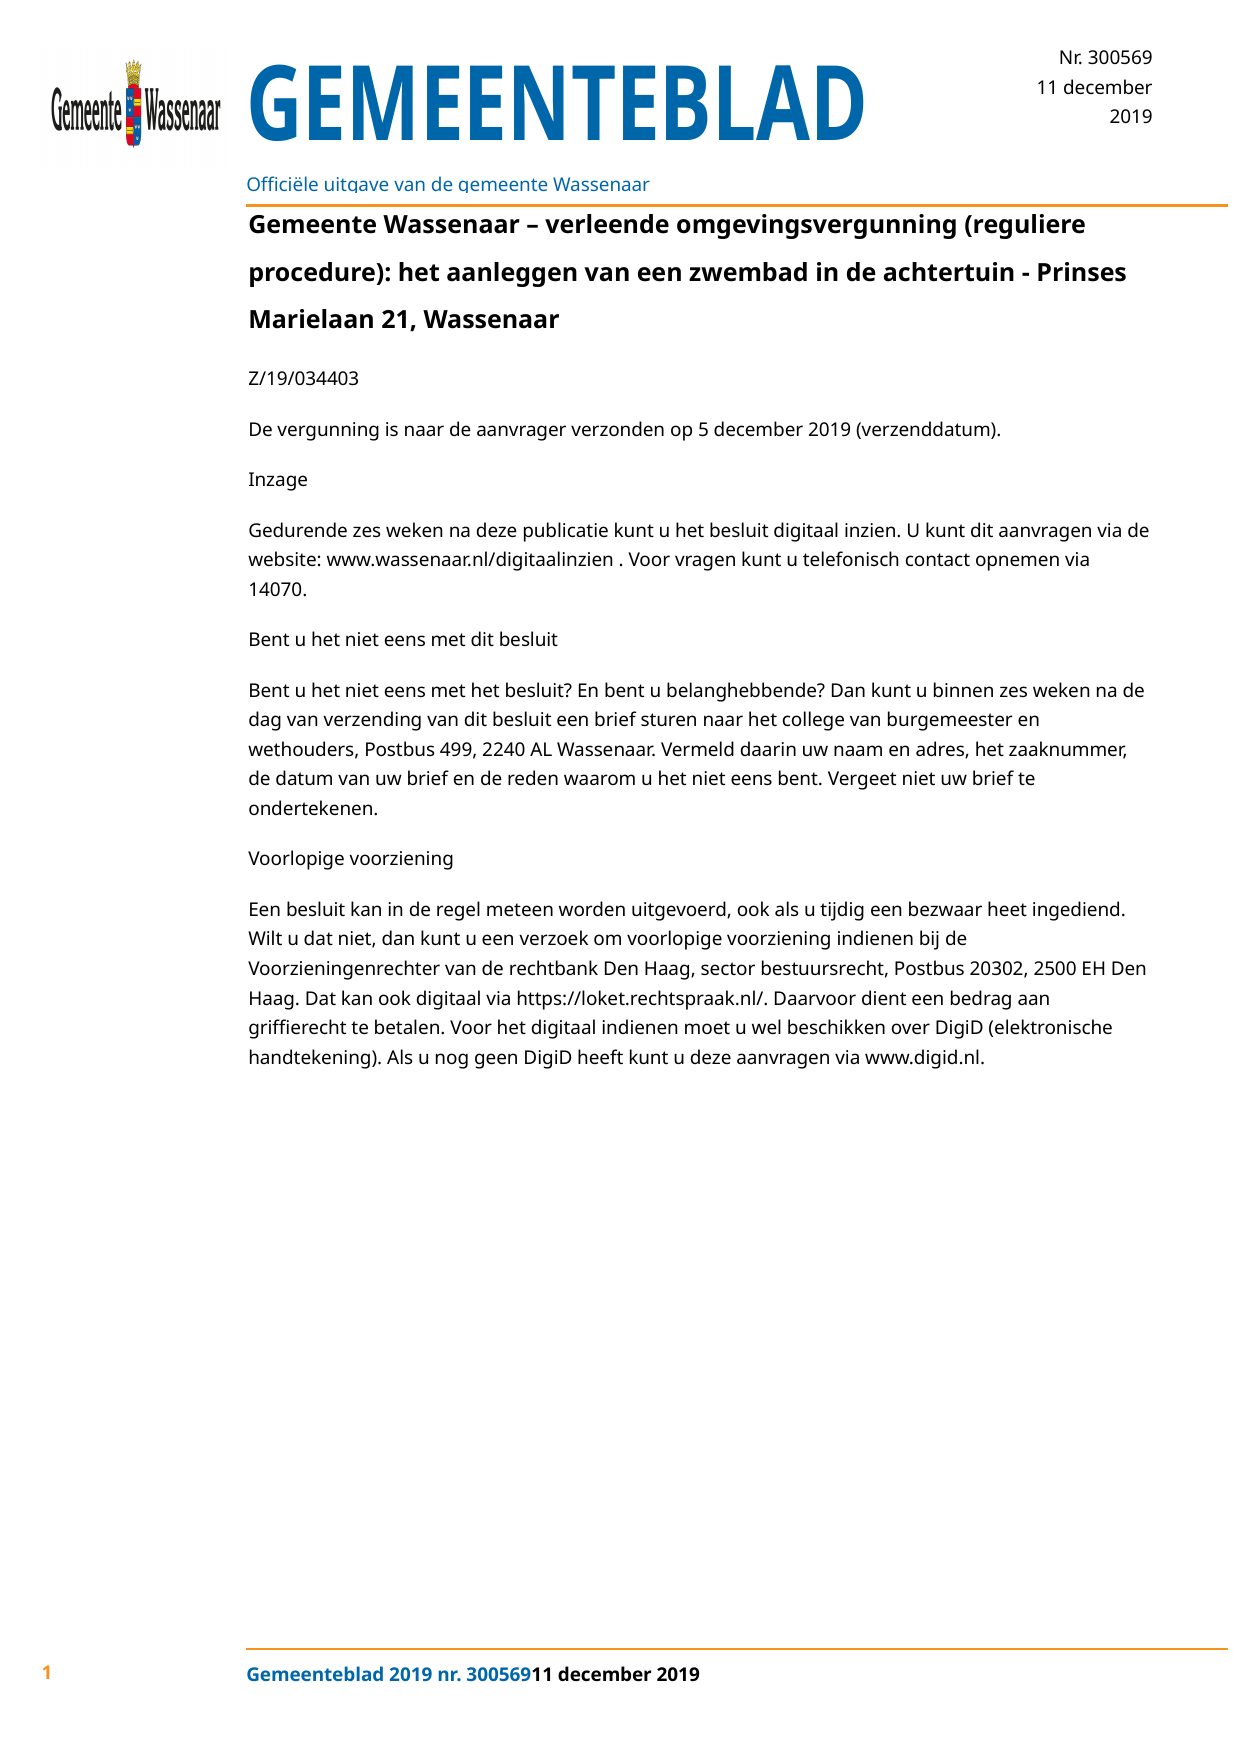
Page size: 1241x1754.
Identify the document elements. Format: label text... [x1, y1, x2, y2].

text De vergunning is naar de aanvrager verzonden op 5 december 2019 (verzenddatum). [248, 416, 1152, 442]
text Bent u het niet eens met dit besluit [248, 626, 1152, 652]
text Z/19/034403 [248, 366, 1152, 391]
text Gemeente Wassenaar – verleende omgevingsvergunning (reguliere procedure): het aanleggen van een zwembad in de achtertuin - Prinses Marielaan 21, Wassenaar [248, 207, 1152, 336]
text Bent u het niet eens met het besluit? En bent u belanghebbende? Dan kunt u binnen zes weken na de dag van verzending van dit besluit een brief sturen naar het college van burgemeester en wethouders, Postbus 499, 2240 AL Wassenaar. Vermeld daarin uw naam en adres, het zaaknummer, de datum van uw brief en de reden waarom u het niet eens bent. Vergeet niet uw brief te ondertekenen. [248, 677, 1152, 821]
text Inzage [248, 466, 1152, 492]
text Voorlopige voorziening [248, 846, 1152, 871]
text Gedurende zes weken na deze publicatie kunt u het besluit digitaal inzien. U kunt dit aanvragen via de website: www.wassenaar.nl/digitaalinzien . Voor vragen kunt u telefonisch contact opnemen via 14070. [248, 517, 1152, 602]
text Een besluit kan in de regel meteen worden uitgevoerd, ook als u tijdig een bezwaar heet ingediend. Wilt u dat niet, dan kunt u een verzoek om voorlopige voorziening indienen bij de Voorzieningenrechter van de rechtbank Den Haag, sector bestuursrecht, Postbus 20302, 2500 EH Den Haag. Dat kan ook digitaal via https://loket.rechtspraak.nl/. Daarvoor dient een bedrag aan griffierecht te betalen. Voor het digitaal indienen moet u wel beschikken over DigiD (elektronische handtekening). Als u nog geen DigiD heeft kunt u deze aanvragen via www.digid.nl. [248, 896, 1152, 1069]
picture [41, 47, 231, 172]
